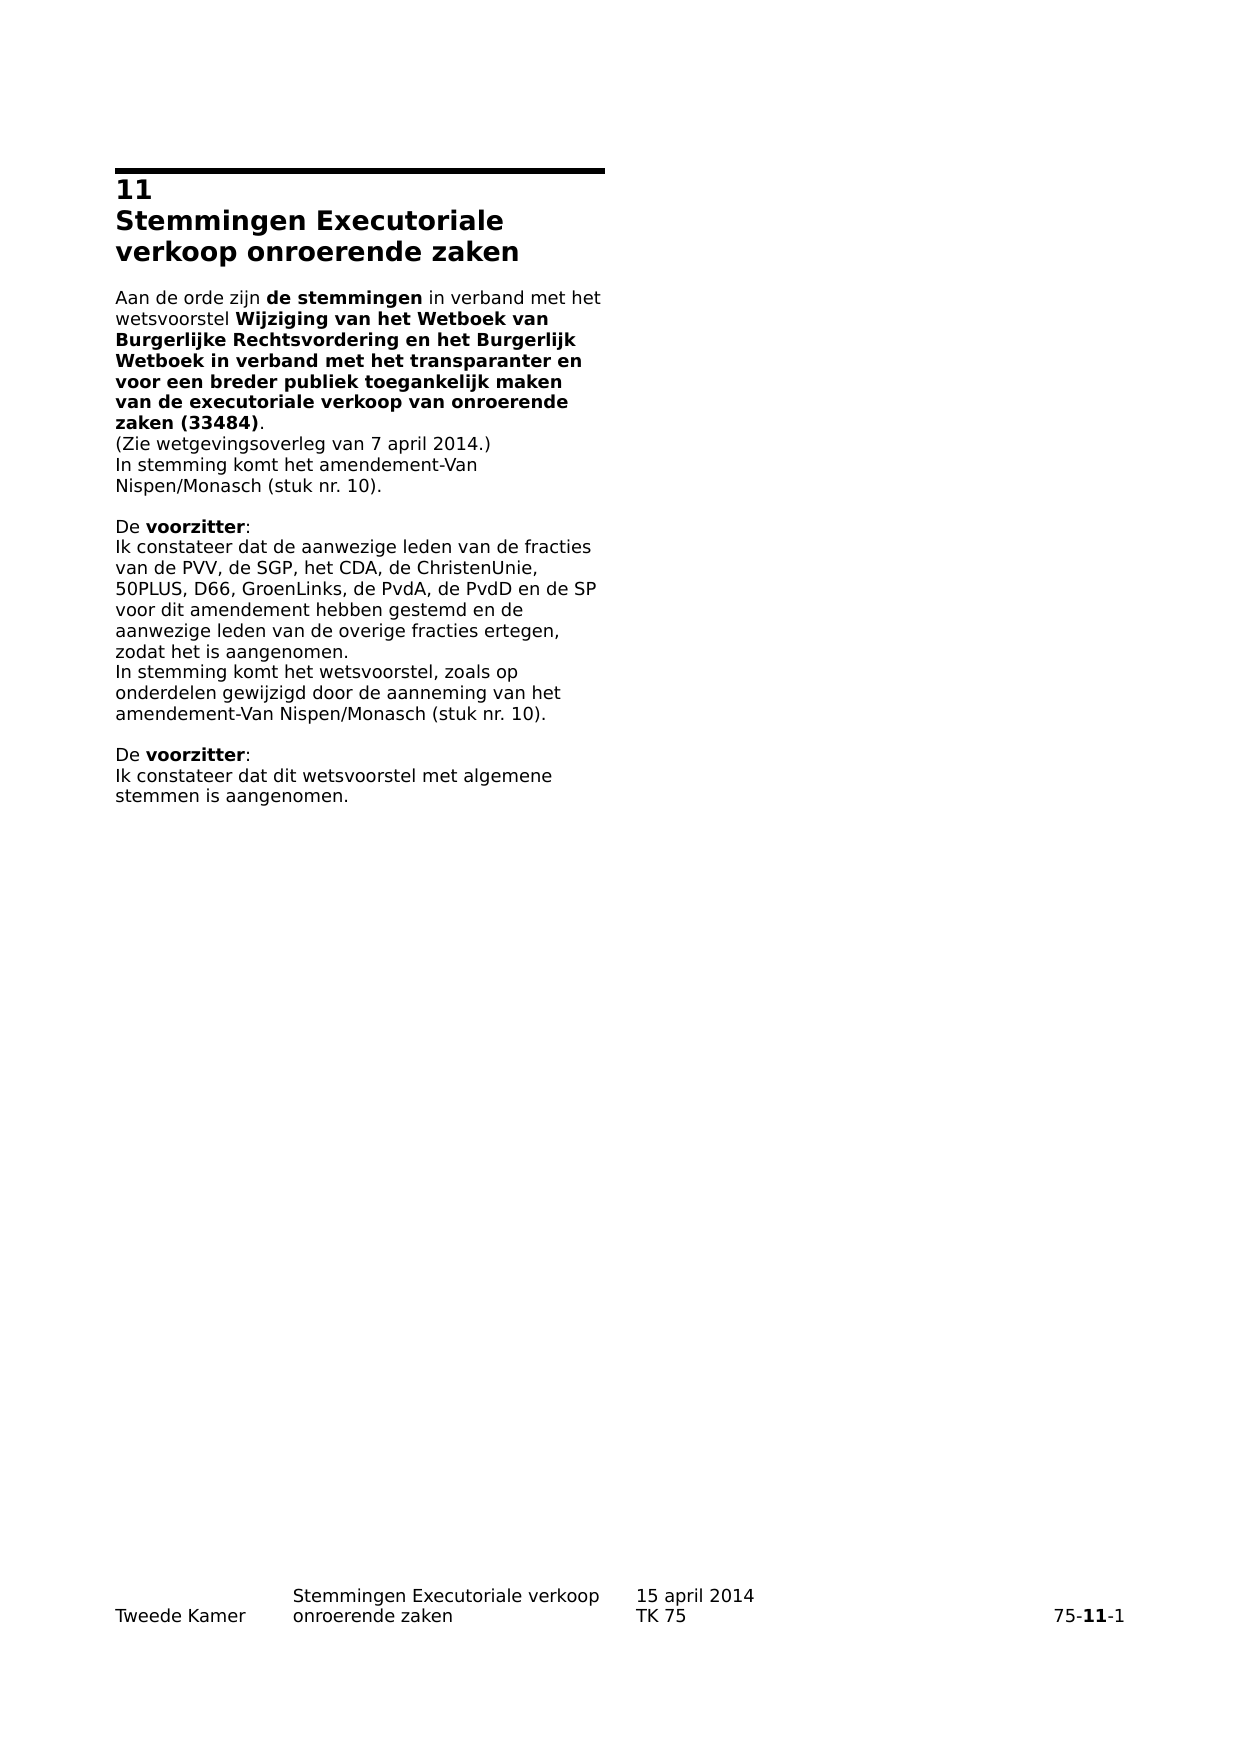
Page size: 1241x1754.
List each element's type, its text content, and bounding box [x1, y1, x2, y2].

text In stemming komt het wetsvoorstel, zoals op onderdelen gewijzigd door de aanneming van het amendement-Van Nispen/Monasch (stuk nr. 10). [115, 662, 605, 725]
title 11 Stemmingen Executoriale verkoop onroerende zaken [115, 174, 605, 268]
text Aan de orde zijn de stemmingen in verband met het wetsvoorstel Wijziging van het Wetboek van Burgerlijke Rechtsvordering en het Burgerlijk Wetboek in verband met het transparanter en voor een breder publiek toegankelijk maken van de executoriale verkoop van onroerende zaken (33484). [115, 288, 605, 434]
text De voorzitter: [115, 745, 605, 765]
text Ik constateer dat dit wetsvoorstel met algemene stemmen is aangenomen. [115, 765, 605, 807]
text Ik constateer dat de aanwezige leden van de fracties van de PVV, de SGP, het CDA, de ChristenUnie, 50PLUS, D66, GroenLinks, de PvdA, de PvdD en de SP voor dit amendement hebben gestemd en de aanwezige leden van de overige fracties ertegen, zodat het is aangenomen. [115, 537, 605, 662]
text (Zie wetgevingsoverleg van 7 april 2014.) [115, 434, 605, 455]
text De voorzitter: [115, 516, 605, 537]
text In stemming komt het amendement-Van Nispen/Monasch (stuk nr. 10). [115, 455, 605, 496]
